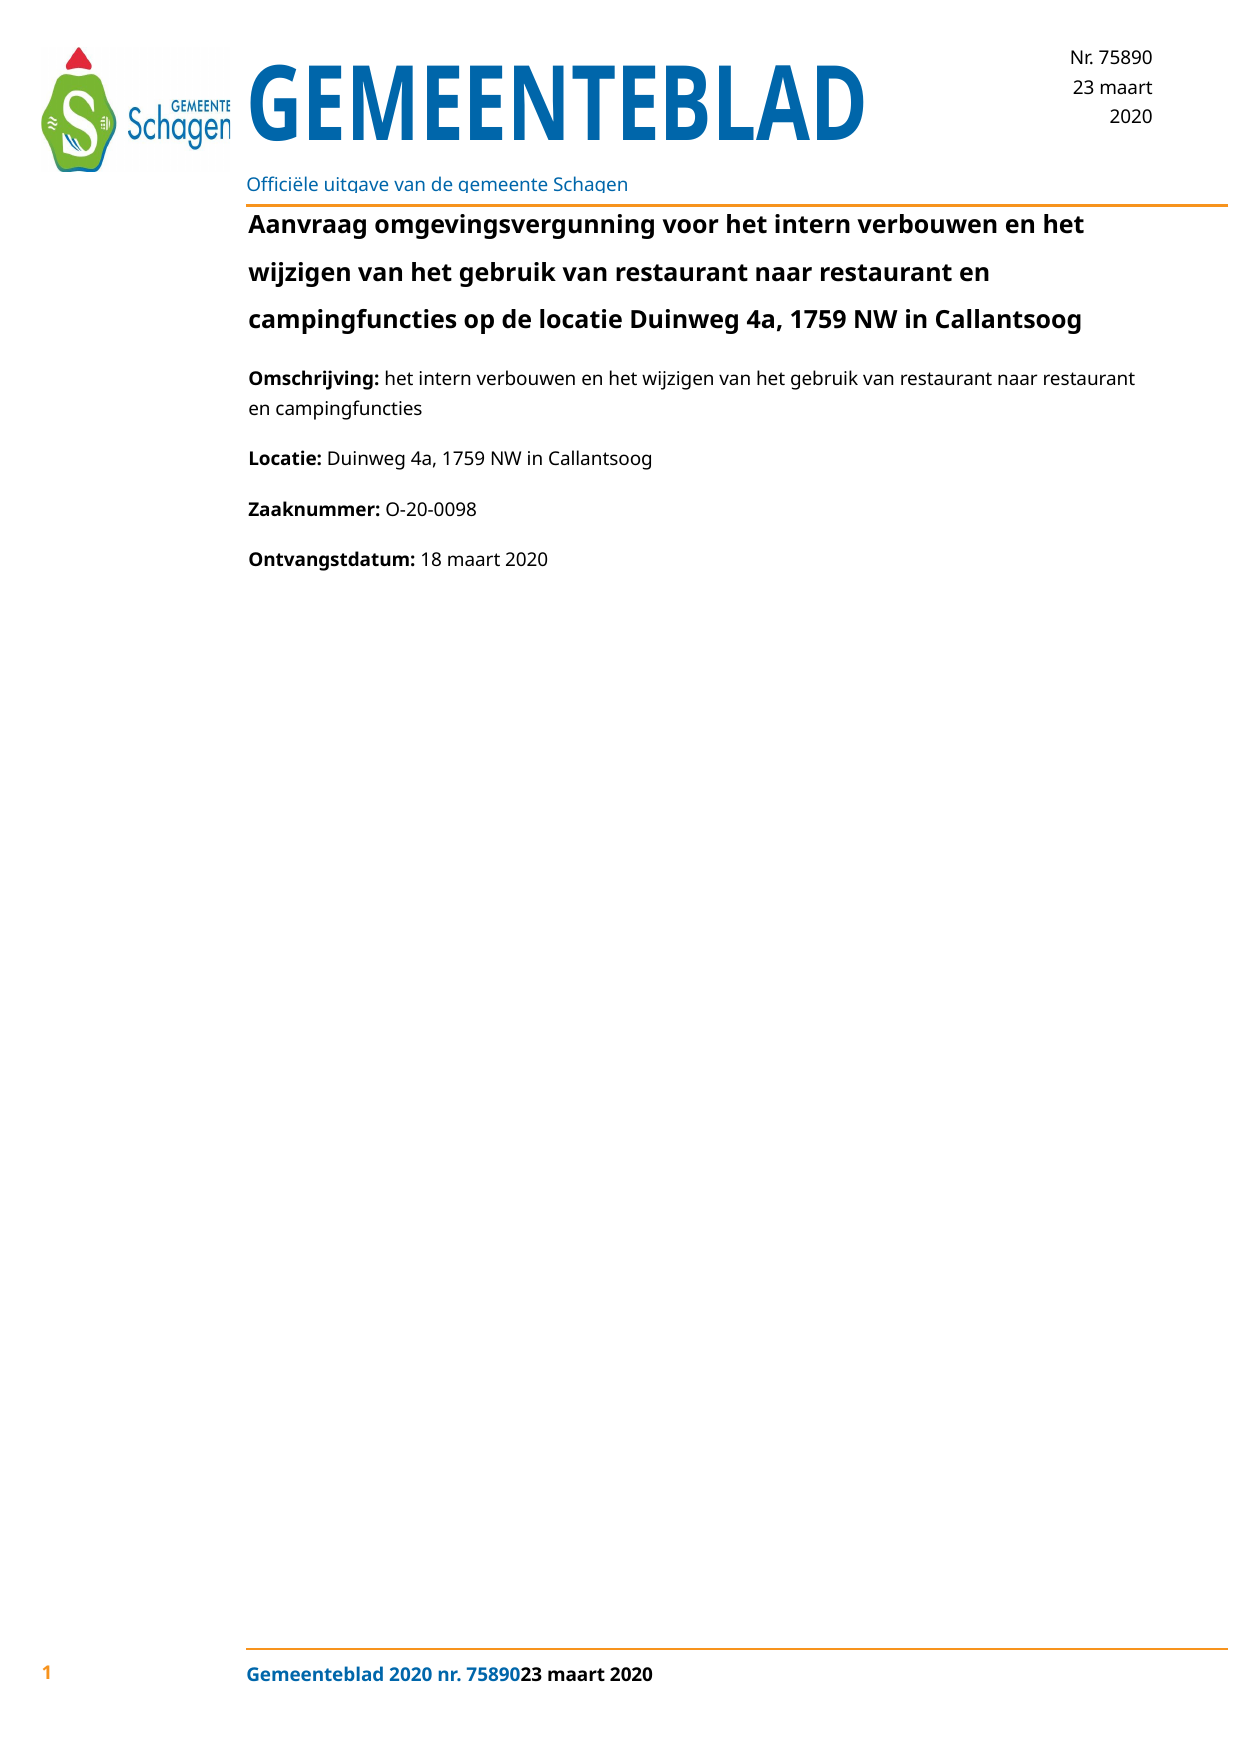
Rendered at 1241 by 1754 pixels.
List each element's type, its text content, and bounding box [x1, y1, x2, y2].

text Aanvraag omgevingsvergunning voor het intern verbouwen en het wijzigen van het gebruik van restaurant naar restaurant en campingfuncties op de locatie Duinweg 4a, 1759 NW in Callantsoog [248, 207, 1152, 336]
text Zaaknummer: O-20-0098 [248, 496, 1152, 522]
text Ontvangstdatum: 18 maart 2020 [248, 546, 1152, 572]
text Locatie: Duinweg 4a, 1759 NW in Callantsoog [248, 446, 1152, 471]
text Omschrijving: het intern verbouwen en het wijzigen van het gebruik van restaurant naar restaurant en campingfuncties [248, 366, 1152, 421]
picture [41, 47, 231, 172]
